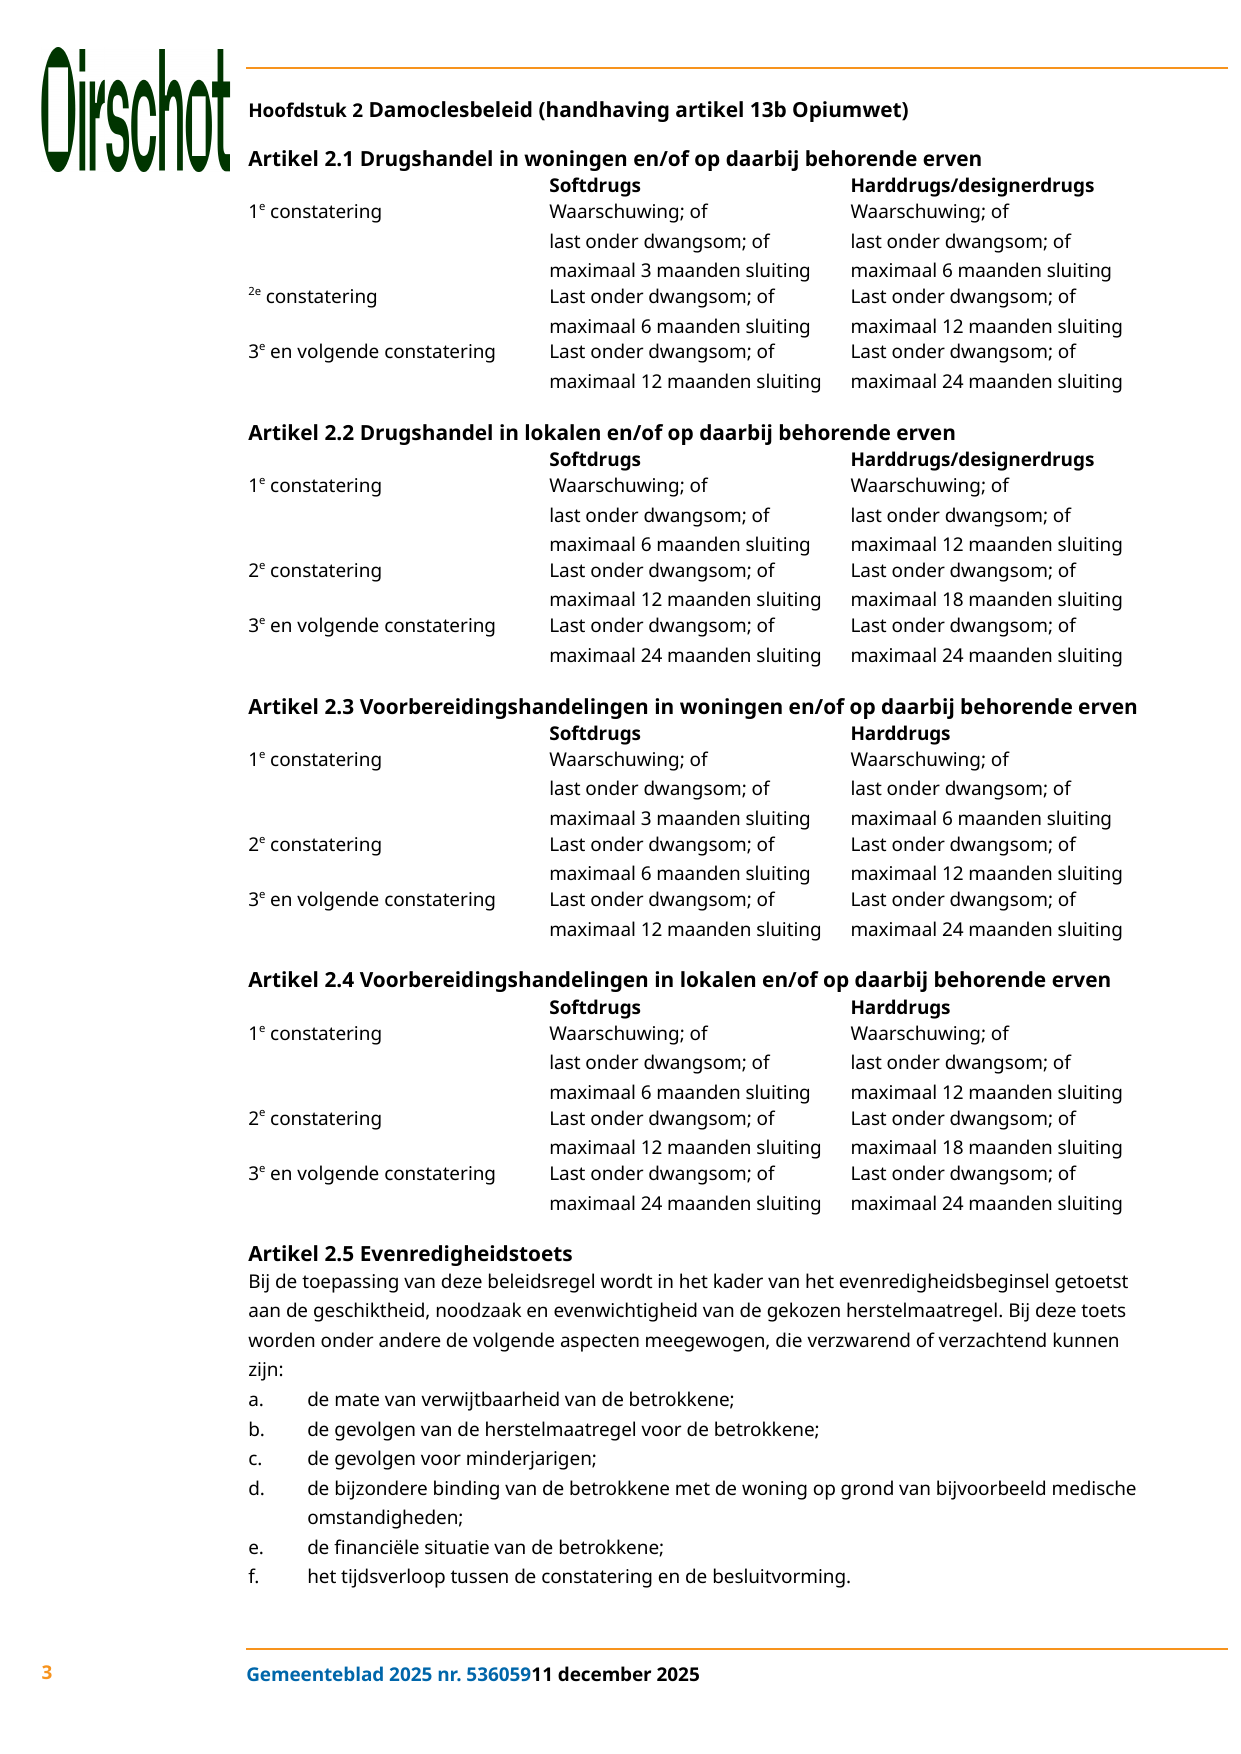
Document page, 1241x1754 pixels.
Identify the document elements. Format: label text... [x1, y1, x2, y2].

table_cell 2e constatering [248, 557, 549, 612]
table_cell 1e constatering [248, 198, 549, 283]
list de gevolgen van de herstelmaatregel voor de betrokkene; [248, 1416, 1152, 1442]
text Bij de toepassing van deze beleidsregel wordt in het kader van het evenredigheidsbeginsel getoetst aan de geschiktheid, noodzaak en evenwichtigheid van de gekozen herstelmaatregel. Bij deze toets worden onder andere de volgende aspecten meegewogen, die verzwarend of verzachtend kunnen zijn: [248, 1268, 1152, 1382]
table_cell Last onder dwangsom; of maximaal 12 maanden sluiting [549, 1105, 850, 1160]
table_cell Last onder dwangsom; of maximaal 12 maanden sluiting [549, 339, 850, 394]
picture [41, 47, 231, 172]
table_header [248, 446, 549, 472]
table_cell Last onder dwangsom; of maximaal 12 maanden sluiting [850, 831, 1152, 886]
text Artikel 2.5 Evenredigheidstoets [248, 1239, 1152, 1268]
table_cell Last onder dwangsom; of maximaal 6 maanden sluiting [549, 283, 850, 338]
table_header [248, 720, 549, 746]
table_cell Last onder dwangsom; of maximaal 18 maanden sluiting [850, 557, 1152, 612]
table_cell Last onder dwangsom; of maximaal 24 maanden sluiting [850, 339, 1152, 394]
table_cell 3e en volgende constatering [248, 1160, 549, 1215]
table_header Harddrugs/designerdrugs [850, 173, 1152, 198]
table_header Harddrugs [850, 994, 1152, 1020]
table_cell Waarschuwing; of last onder dwangsom; of maximaal 3 maanden sluiting [549, 198, 850, 283]
text Artikel 2.1 Drugshandel in woningen en/of op daarbij behorende erven [248, 144, 1152, 172]
table_header Softdrugs [549, 994, 850, 1020]
table_cell 1e constatering [248, 472, 549, 557]
table_cell 3e en volgende constatering [248, 339, 549, 394]
list de bijzondere binding van de betrokkene met de woning op grond van bijvoorbeeld medische omstandigheden; [248, 1475, 1152, 1530]
text Hoofdstuk 2 Damoclesbeleid (handhaving artikel 13b Opiumwet) [248, 95, 1152, 123]
table_header Harddrugs [850, 720, 1152, 746]
table_cell 3e en volgende constatering [248, 613, 549, 668]
table_cell Last onder dwangsom; of maximaal 12 maanden sluiting [549, 557, 850, 612]
table_cell Waarschuwing; of last onder dwangsom; of maximaal 6 maanden sluiting [850, 198, 1152, 283]
table_cell Last onder dwangsom; of maximaal 24 maanden sluiting [549, 1160, 850, 1215]
list het tijdsverloop tussen de constatering en de besluitvorming. [248, 1564, 1152, 1589]
list de financiële situatie van de betrokkene; [248, 1534, 1152, 1560]
list de gevolgen voor minderjarigen; [248, 1445, 1152, 1471]
table_cell Waarschuwing; of last onder dwangsom; of maximaal 3 maanden sluiting [549, 746, 850, 831]
table_cell Last onder dwangsom; of maximaal 18 maanden sluiting [850, 1105, 1152, 1160]
table_header [248, 173, 549, 198]
table_cell 2e constatering [248, 1105, 549, 1160]
table_cell Waarschuwing; of last onder dwangsom; of maximaal 6 maanden sluiting [850, 746, 1152, 831]
text Artikel 2.3 Voorbereidingshandelingen in woningen en/of op daarbij behorende erven [248, 692, 1152, 720]
table_cell Last onder dwangsom; of maximaal 6 maanden sluiting [549, 831, 850, 886]
table_cell Waarschuwing; of last onder dwangsom; of maximaal 12 maanden sluiting [850, 472, 1152, 557]
table_header Harddrugs/designerdrugs [850, 446, 1152, 472]
table_cell 2e constatering [248, 283, 549, 338]
table_cell Last onder dwangsom; of maximaal 24 maanden sluiting [850, 1160, 1152, 1215]
table_cell 3e en volgende constatering [248, 886, 549, 942]
text Artikel 2.4 Voorbereidingshandelingen in lokalen en/of op daarbij behorende erven [248, 966, 1152, 994]
table_header Softdrugs [549, 446, 850, 472]
table_cell Last onder dwangsom; of maximaal 24 maanden sluiting [850, 613, 1152, 668]
table_header Softdrugs [549, 173, 850, 198]
table_header [248, 994, 549, 1020]
table_cell Waarschuwing; of last onder dwangsom; of maximaal 12 maanden sluiting [850, 1020, 1152, 1105]
table_header Softdrugs [549, 720, 850, 746]
text Artikel 2.2 Drugshandel in lokalen en/of op daarbij behorende erven [248, 418, 1152, 446]
table_cell Last onder dwangsom; of maximaal 24 maanden sluiting [549, 613, 850, 668]
table_cell 2e constatering [248, 831, 549, 886]
list de mate van verwijtbaarheid van de betrokkene; [248, 1386, 1152, 1412]
table_cell Waarschuwing; of last onder dwangsom; of maximaal 6 maanden sluiting [549, 1020, 850, 1105]
table_cell Last onder dwangsom; of maximaal 12 maanden sluiting [850, 283, 1152, 338]
table_cell Last onder dwangsom; of maximaal 12 maanden sluiting [549, 886, 850, 942]
table_cell 1e constatering [248, 1020, 549, 1105]
table_cell Last onder dwangsom; of maximaal 24 maanden sluiting [850, 886, 1152, 942]
table_cell 1e constatering [248, 746, 549, 831]
table_cell Waarschuwing; of last onder dwangsom; of maximaal 6 maanden sluiting [549, 472, 850, 557]
